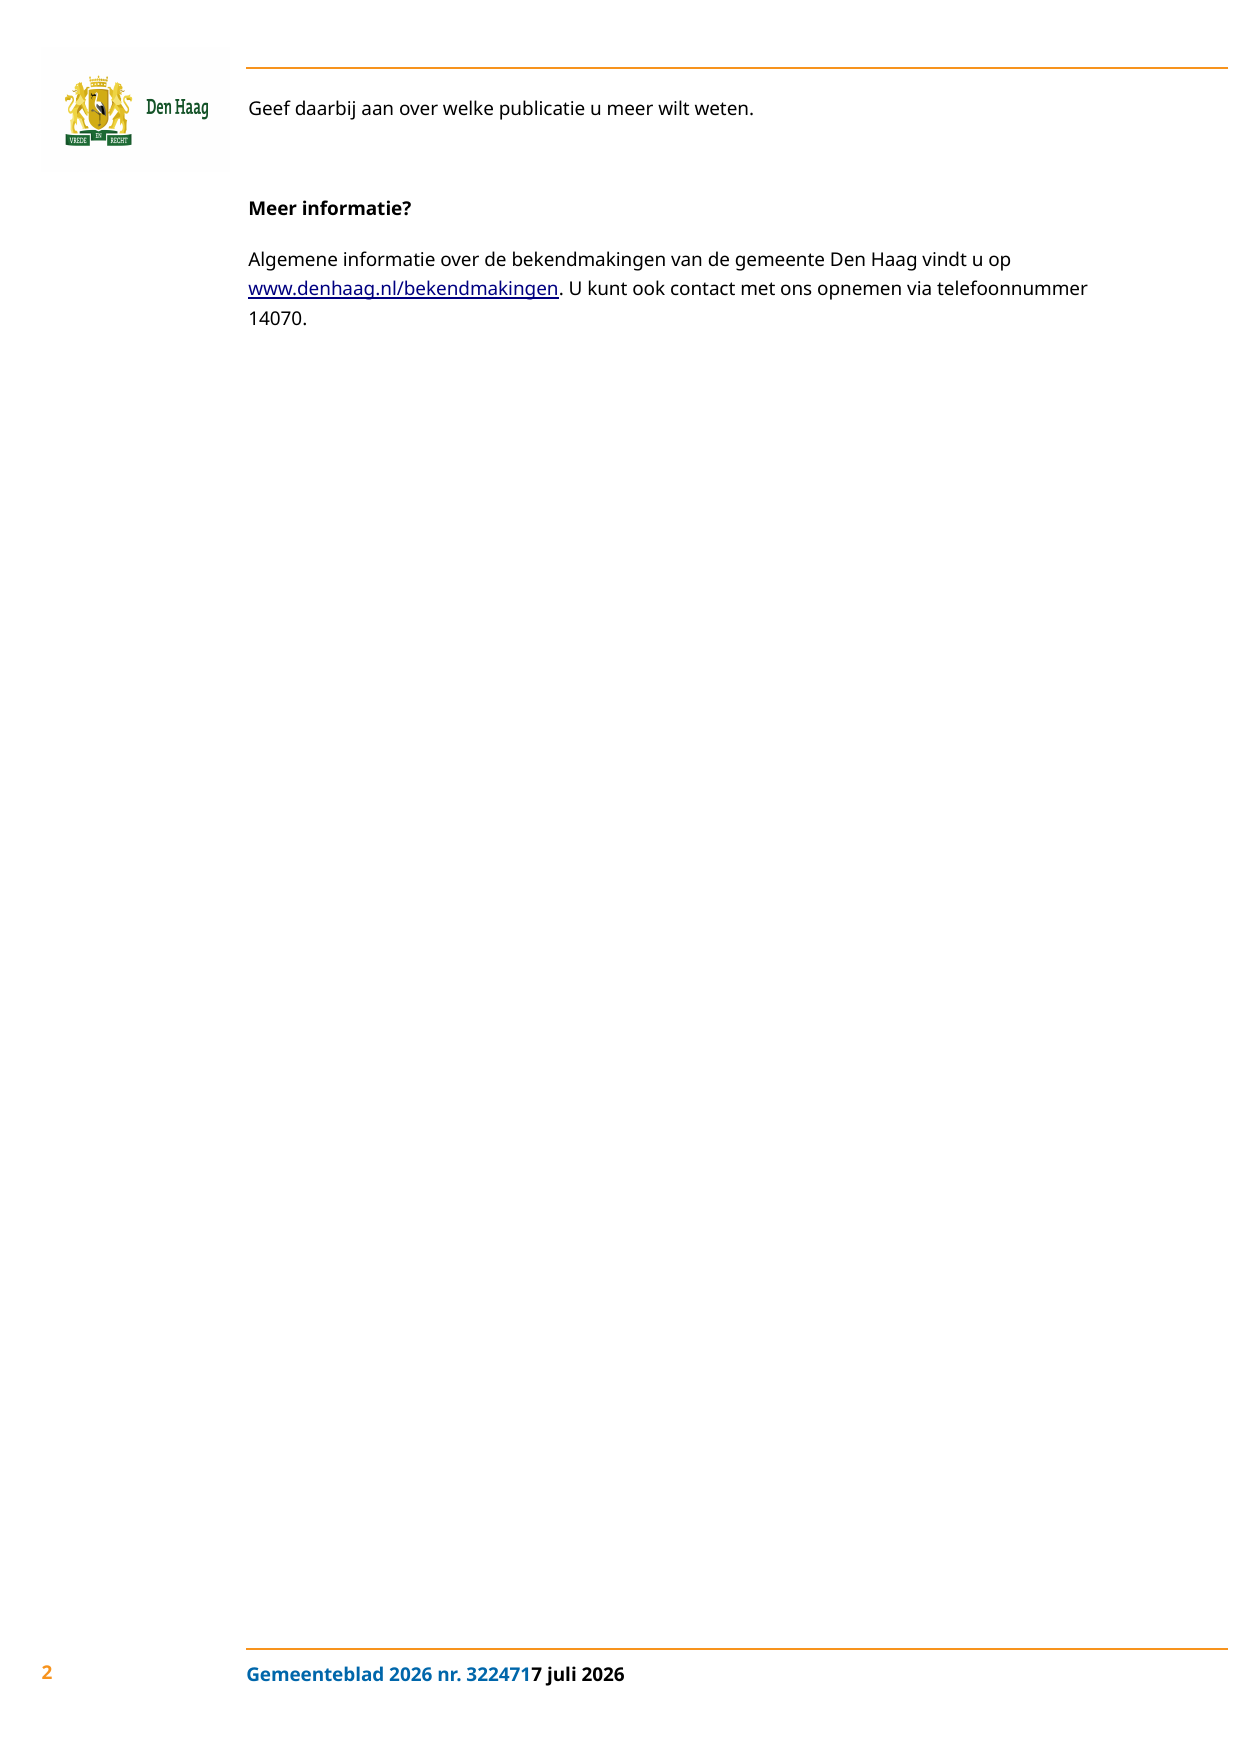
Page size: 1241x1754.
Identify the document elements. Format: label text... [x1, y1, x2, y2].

picture [41, 47, 231, 172]
text Algemene informatie over de bekendmakingen van de gemeente Den Haag vindt u op www.denhaag.nl/bekendmakingen. U kunt ook contact met ons opnemen via telefoonnummer 14070. [248, 246, 1152, 331]
text Geef daarbij aan over welke publicatie u meer wilt weten. [248, 95, 1152, 121]
text Meer informatie? [248, 196, 1152, 221]
